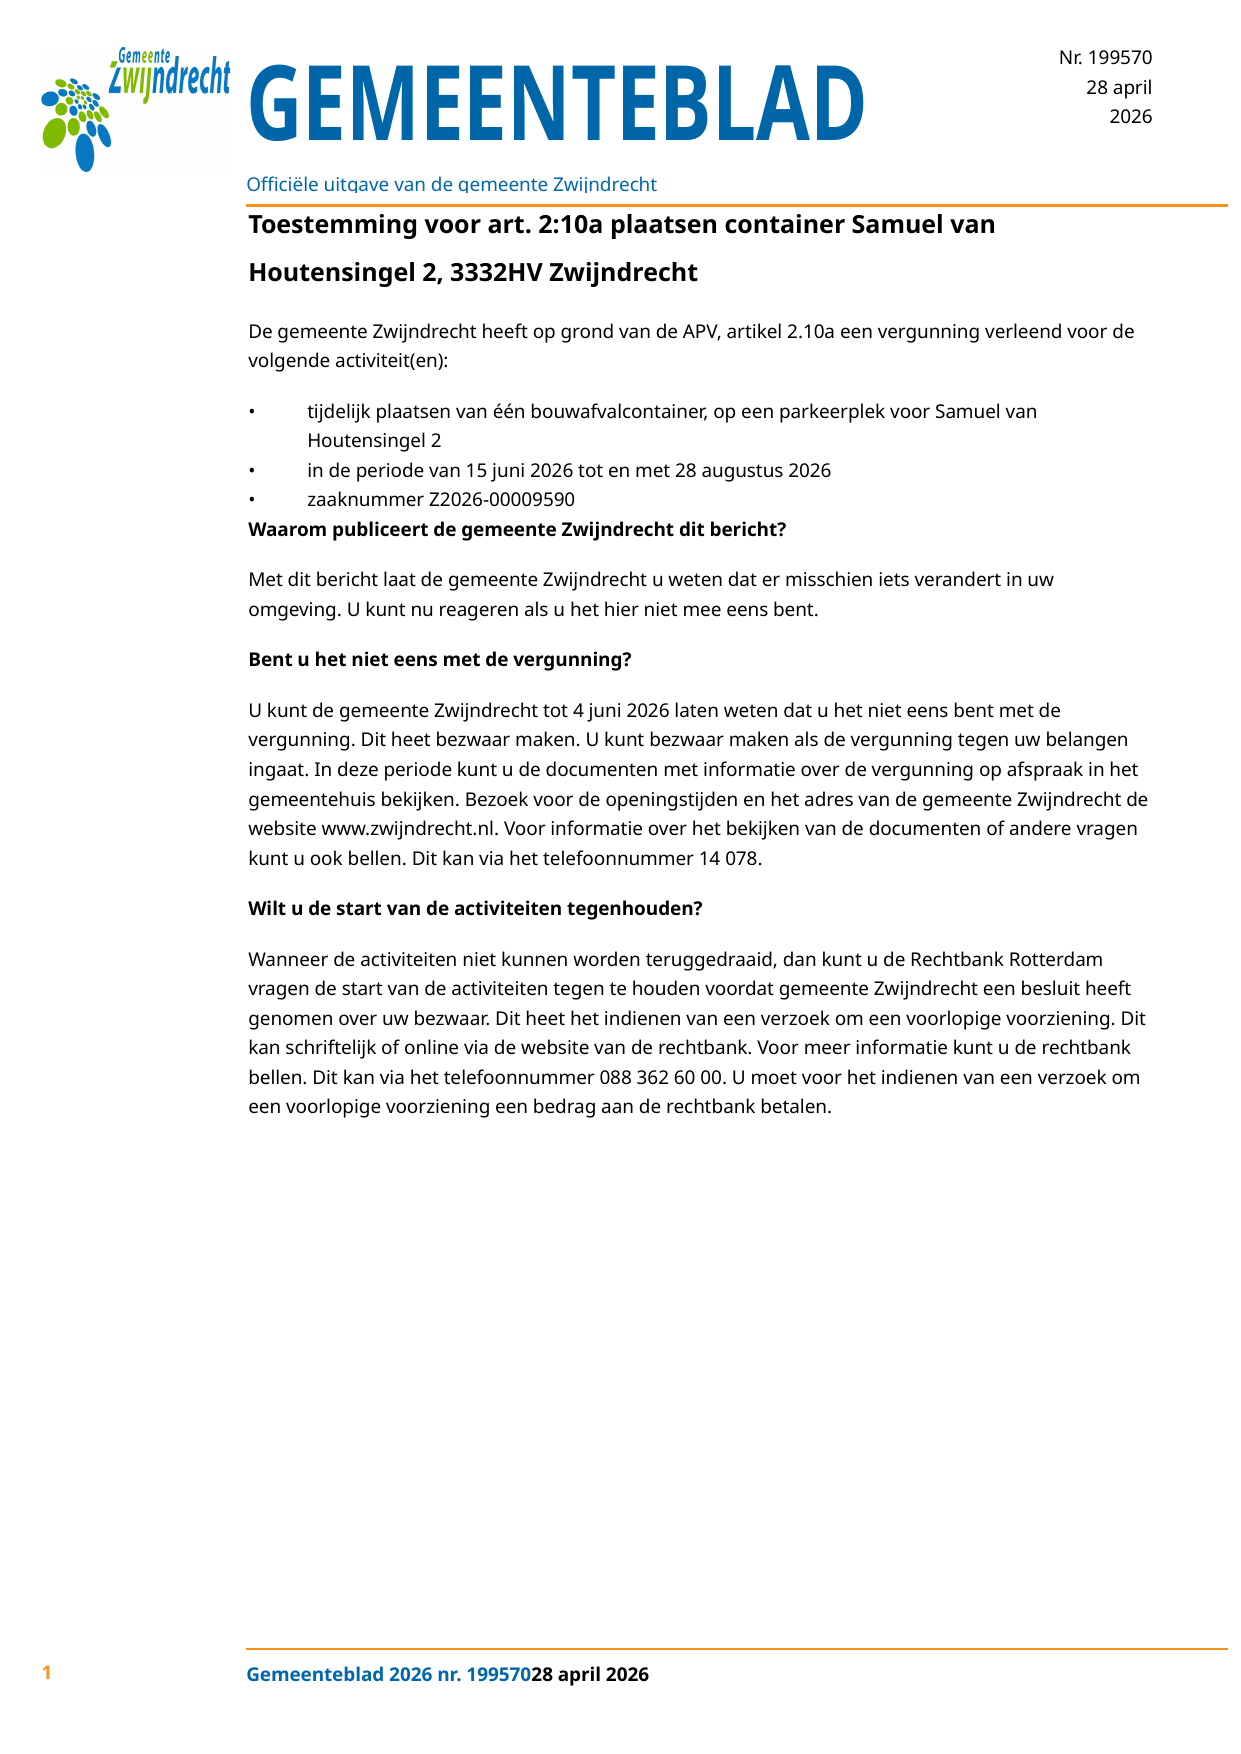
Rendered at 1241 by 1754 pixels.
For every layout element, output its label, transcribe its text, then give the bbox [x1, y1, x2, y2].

list in de periode van 15 juni 2026 tot en met 28 augustus 2026 [248, 457, 1152, 483]
text Waarom publiceert de gemeente Zwijndrecht dit bericht? [248, 516, 1152, 542]
list tijdelijk plaatsen van één bouwafvalcontainer, op een parkeerplek voor Samuel van Houtensingel 2 [248, 398, 1152, 453]
text U kunt de gemeente Zwijndrecht tot 4 juni 2026 laten weten dat u het niet eens bent met de vergunning. Dit heet bezwaar maken. U kunt bezwaar maken als de vergunning tegen uw belangen ingaat. In deze periode kunt u de documenten met informatie over de vergunning op afspraak in het gemeentehuis bekijken. Bezoek voor de openingstijden en het adres van de gemeente Zwijndrecht de website www.zwijndrecht.nl. Voor informatie over het bekijken van de documenten of andere vragen kunt u ook bellen. Dit kan via het telefoonnummer 14 078. [248, 697, 1152, 871]
picture [41, 47, 231, 172]
text De gemeente Zwijndrecht heeft op grond van de APV, artikel 2.10a een vergunning verleend voor de volgende activiteit(en): [248, 318, 1152, 373]
text Wanneer de activiteiten niet kunnen worden teruggedraaid, dan kunt u de Rechtbank Rotterdam vragen de start van de activiteiten tegen te houden voordat gemeente Zwijndrecht een besluit heeft genomen over uw bezwaar. Dit heet het indienen van een verzoek om een voorlopige voorziening. Dit kan schriftelijk of online via de website van de rechtbank. Voor meer informatie kunt u de rechtbank bellen. Dit kan via het telefoonnummer 088 362 60 00. U moet voor het indienen van een verzoek om een voorlopige voorziening een bedrag aan de rechtbank betalen. [248, 946, 1152, 1119]
text Wilt u de start van de activiteiten tegenhouden? [248, 895, 1152, 921]
text Met dit bericht laat de gemeente Zwijndrecht u weten dat er misschien iets verandert in uw omgeving. U kunt nu reageren als u het hier niet mee eens bent. [248, 567, 1152, 622]
text Bent u het niet eens met de vergunning? [248, 647, 1152, 672]
list zaaknummer Z2026-00009590 [248, 487, 1152, 512]
text Toestemming voor art. 2:10a plaatsen container Samuel van Houtensingel 2, 3332HV Zwijndrecht [248, 207, 1152, 288]
